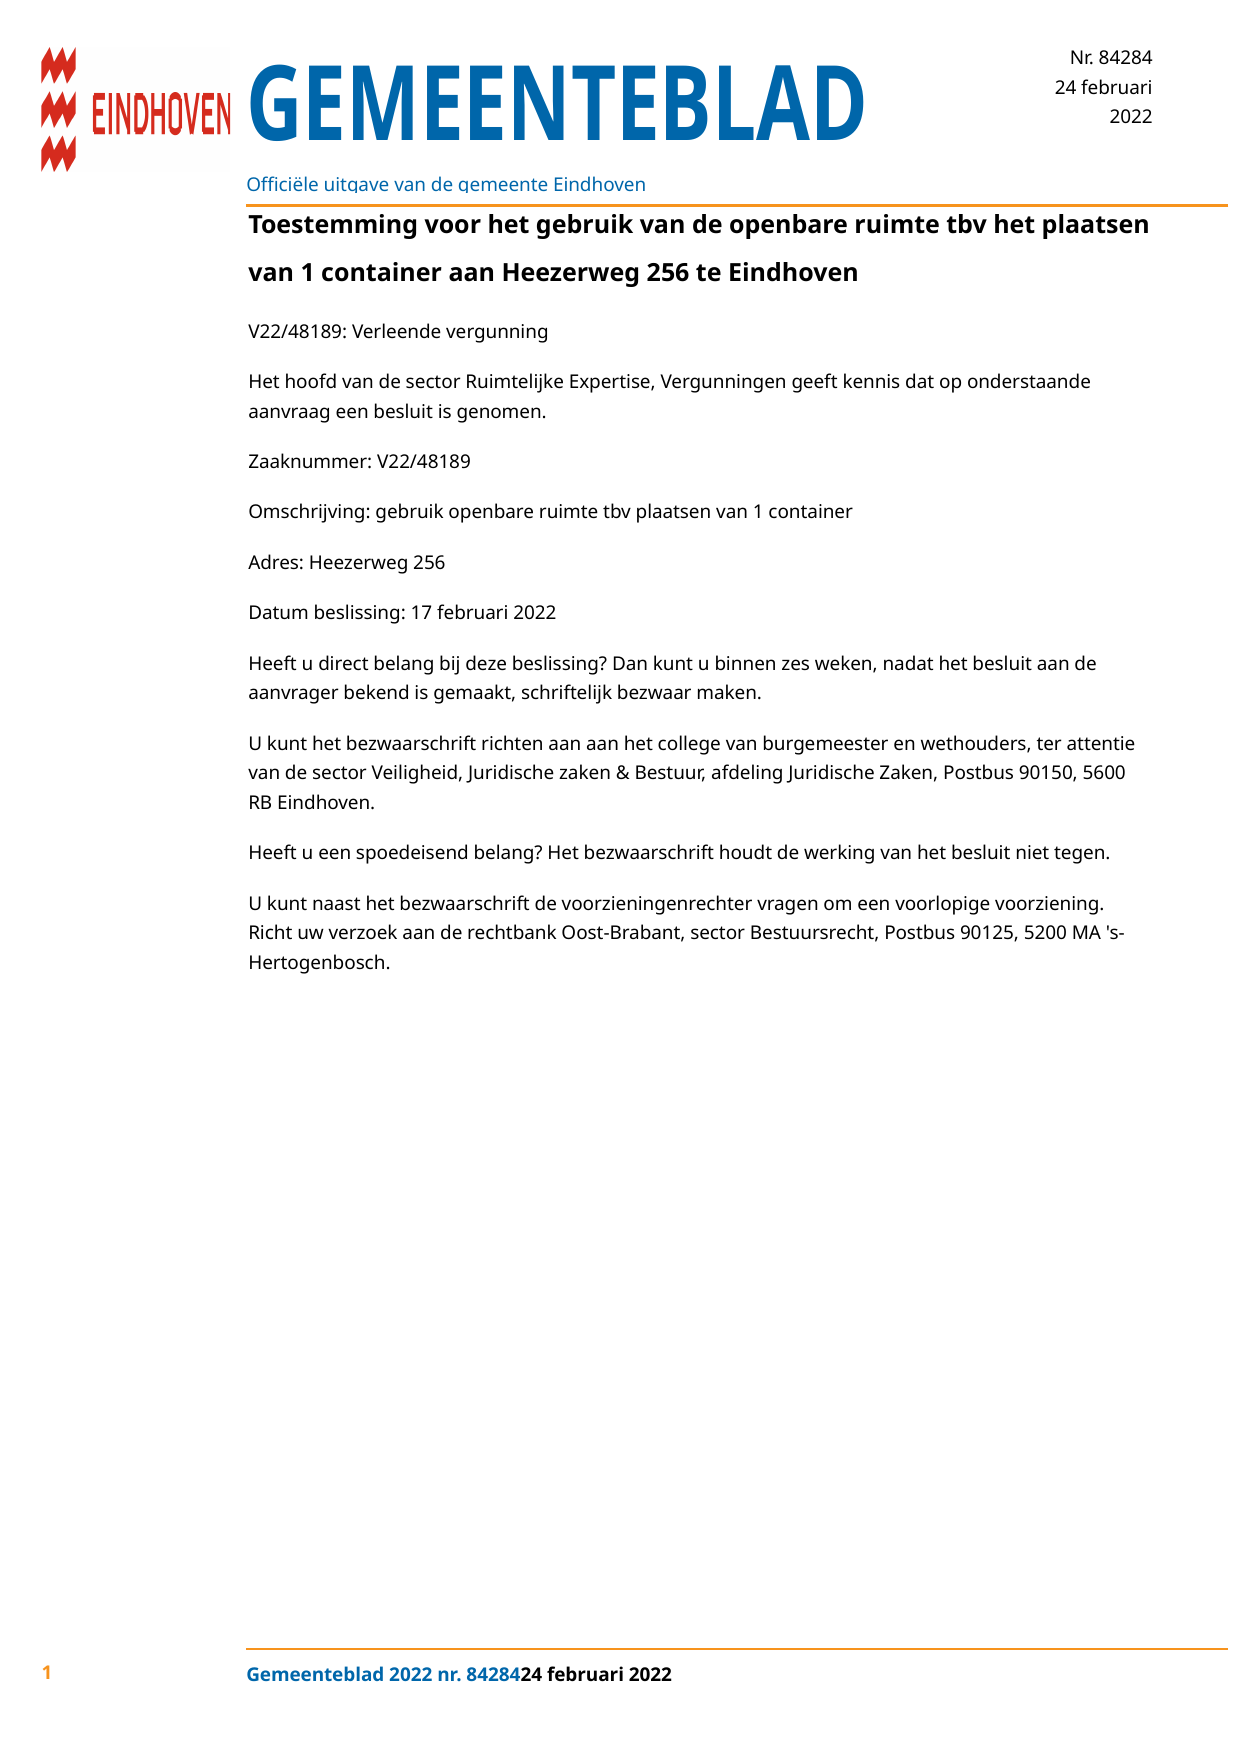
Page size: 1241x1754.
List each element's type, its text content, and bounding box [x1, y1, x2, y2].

text Omschrijving: gebruik openbare ruimte tbv plaatsen van 1 container [248, 499, 1152, 524]
text Datum beslissing: 17 februari 2022 [248, 599, 1152, 625]
text Het hoofd van de sector Ruimtelijke Expertise, Vergunningen geeft kennis dat op onderstaande aanvraag een besluit is genomen. [248, 368, 1152, 424]
text V22/48189: Verleende vergunning [248, 318, 1152, 344]
text Adres: Heezerweg 256 [248, 549, 1152, 575]
text Heeft u een spoedeisend belang? Het bezwaarschrift houdt de werking van het besluit niet tegen. [248, 839, 1152, 865]
text Zaaknummer: V22/48189 [248, 448, 1152, 474]
picture [41, 47, 231, 172]
text U kunt naast het bezwaarschrift de voorzieningenrechter vragen om een voorlopige voorziening. Richt uw verzoek aan de rechtbank Oost-Brabant, sector Bestuursrecht, Postbus 90125, 5200 MA 's-Hertogenbosch. [248, 890, 1152, 975]
text Heeft u direct belang bij deze beslissing? Dan kunt u binnen zes weken, nadat het besluit aan de aanvrager bekend is gemaakt, schriftelijk bezwaar maken. [248, 650, 1152, 705]
text U kunt het bezwaarschrift richten aan aan het college van burgemeester en wethouders, ter attentie van de sector Veiligheid, Juridische zaken & Bestuur, afdeling Juridische Zaken, Postbus 90150, 5600 RB Eindhoven. [248, 730, 1152, 815]
text Toestemming voor het gebruik van de openbare ruimte tbv het plaatsen van 1 container aan Heezerweg 256 te Eindhoven [248, 207, 1152, 288]
